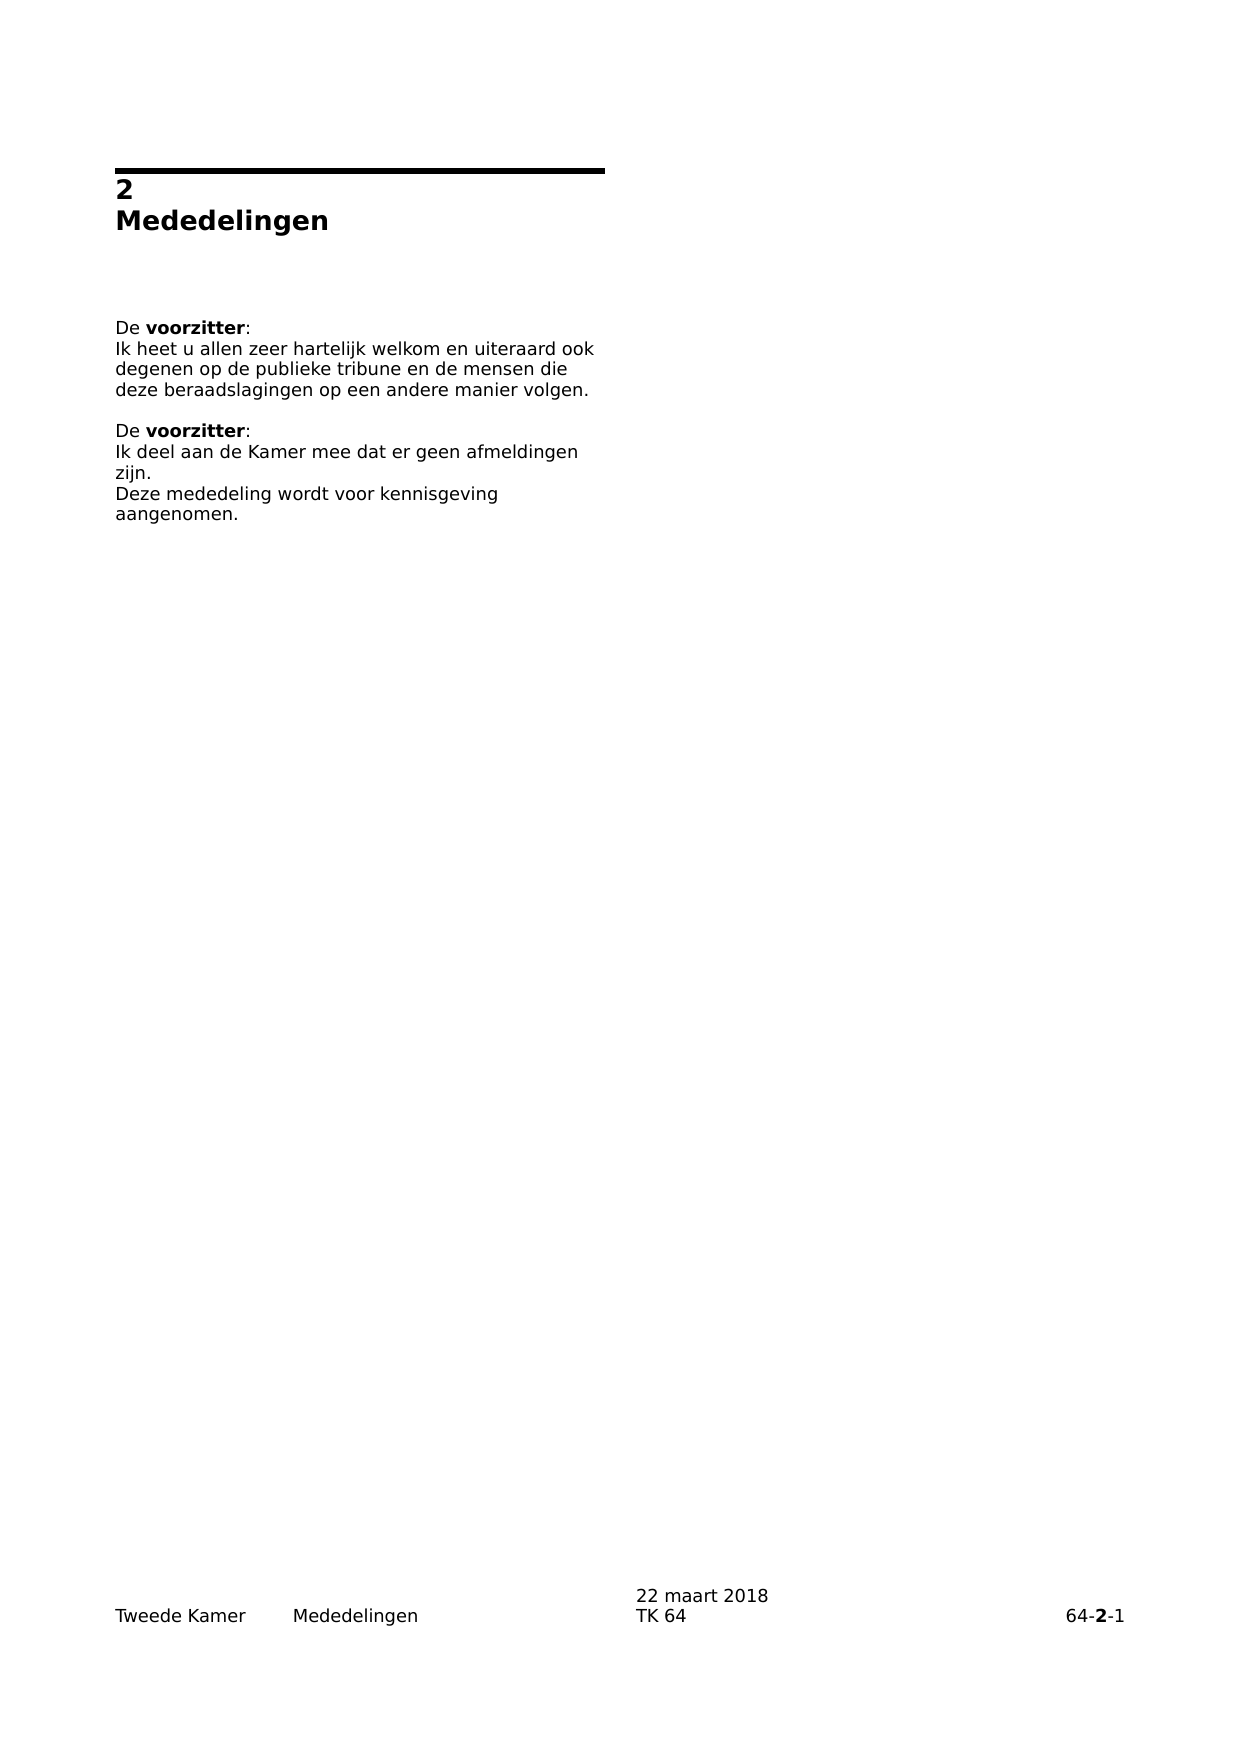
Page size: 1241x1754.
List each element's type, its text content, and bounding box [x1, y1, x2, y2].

title 2 Mededelingen [115, 174, 605, 237]
text Deze mededeling wordt voor kennisgeving aangenomen. [115, 483, 605, 525]
text De voorzitter: [115, 421, 605, 442]
text De voorzitter: [115, 318, 605, 338]
text Ik deel aan de Kamer mee dat er geen afmeldingen zijn. [115, 442, 605, 483]
text Ik heet u allen zeer hartelijk welkom en uiteraard ook degenen op de publieke tribune en de mensen die deze beraadslagingen op een andere manier volgen. [115, 338, 605, 401]
